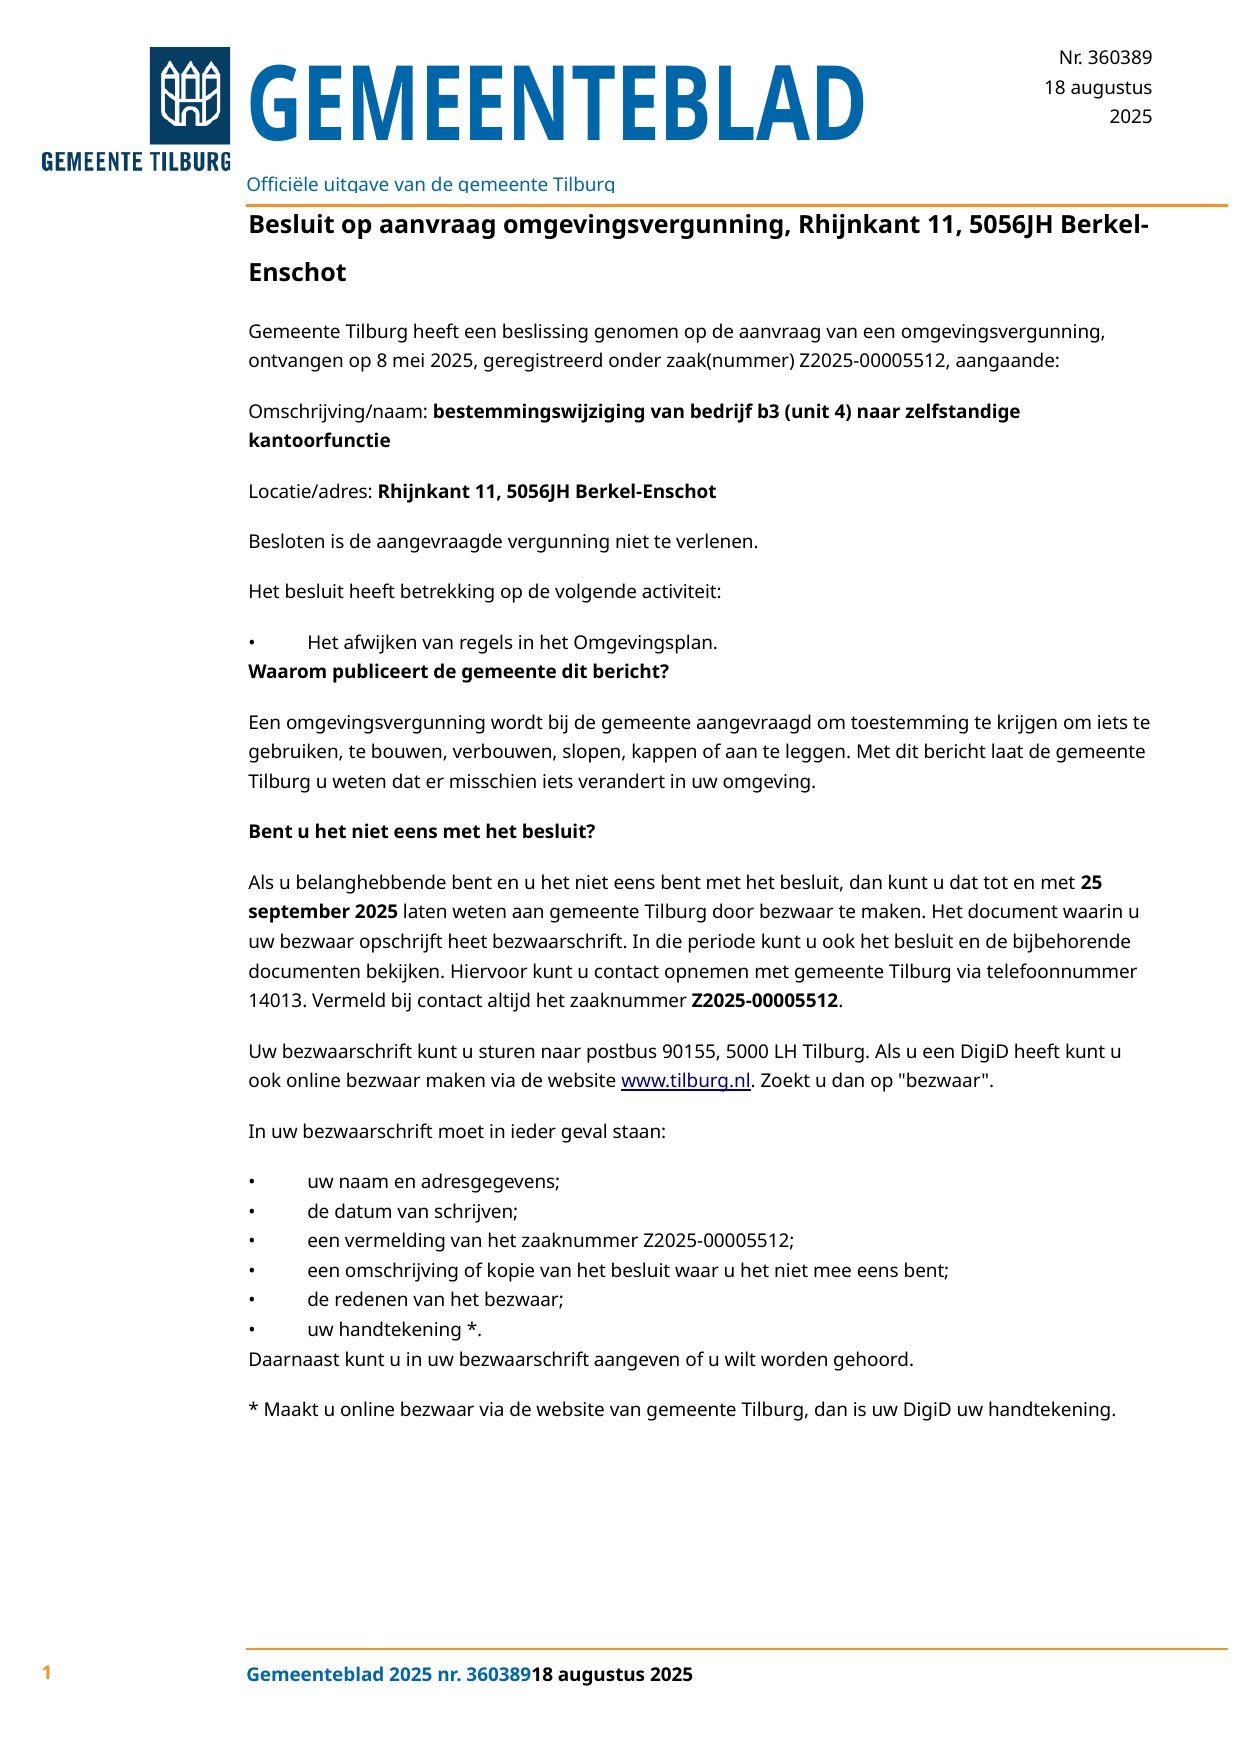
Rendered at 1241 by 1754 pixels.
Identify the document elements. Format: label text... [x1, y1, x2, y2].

text Locatie/adres: Rhijnkant 11, 5056JH Berkel-Enschot [248, 478, 1152, 504]
text Gemeente Tilburg heeft een beslissing genomen op de aanvraag van een omgevingsvergunning, ontvangen op 8 mei 2025, geregistreerd onder zaak(nummer) Z2025-00005512, aangaande: [248, 318, 1152, 373]
text Besluit op aanvraag omgevingsvergunning, Rhijnkant 11, 5056JH Berkel-Enschot [248, 207, 1152, 288]
list de redenen van het bezwaar; [248, 1287, 1152, 1312]
text Omschrijving/naam: bestemmingswijziging van bedrijf b3 (unit 4) naar zelfstandige kantoorfunctie [248, 398, 1152, 453]
text Besloten is de aangevraagde vergunning niet te verlenen. [248, 528, 1152, 554]
text In uw bezwaarschrift moet in ieder geval staan: [248, 1118, 1152, 1144]
list een vermelding van het zaaknummer Z2025-00005512; [248, 1227, 1152, 1253]
text Waarom publiceert de gemeente dit bericht? [248, 659, 1152, 684]
list een omschrijving of kopie van het besluit waar u het niet mee eens bent; [248, 1257, 1152, 1283]
picture [41, 47, 231, 172]
list uw handtekening *. [248, 1316, 1152, 1342]
text Het besluit heeft betrekking op de volgende activiteit: [248, 579, 1152, 604]
list Het afwijken van regels in het Omgevingsplan. [248, 629, 1152, 655]
text Bent u het niet eens met het besluit? [248, 819, 1152, 844]
list de datum van schrijven; [248, 1198, 1152, 1224]
text Als u belanghebbende bent en u het niet eens bent met het besluit, dan kunt u dat tot en met 25 september 2025 laten weten aan gemeente Tilburg door bezwaar te maken. Het document waarin u uw bezwaar opschrijft heet bezwaarschrift. In die periode kunt u ook het besluit en de bijbehorende documenten bekijken. Hiervoor kunt u contact opnemen met gemeente Tilburg via telefoonnummer 14013. Vermeld bij contact altijd het zaaknummer Z2025-00005512. [248, 869, 1152, 1013]
text Daarnaast kunt u in uw bezwaarschrift aangeven of u wilt worden gehoord. [248, 1346, 1152, 1372]
text Uw bezwaarschrift kunt u sturen naar postbus 90155, 5000 LH Tilburg. Als u een DigiD heeft kunt u ook online bezwaar maken via de website www.tilburg.nl. Zoekt u dan op "bezwaar". [248, 1038, 1152, 1093]
text Een omgevingsvergunning wordt bij de gemeente aangevraagd om toestemming te krijgen om iets te gebruiken, te bouwen, verbouwen, slopen, kappen of aan te leggen. Met dit bericht laat de gemeente Tilburg u weten dat er misschien iets verandert in uw omgeving. [248, 709, 1152, 794]
text * Maakt u online bezwaar via de website van gemeente Tilburg, dan is uw DigiD uw handtekening. [248, 1396, 1152, 1422]
list uw naam en adresgegevens; [248, 1168, 1152, 1194]
